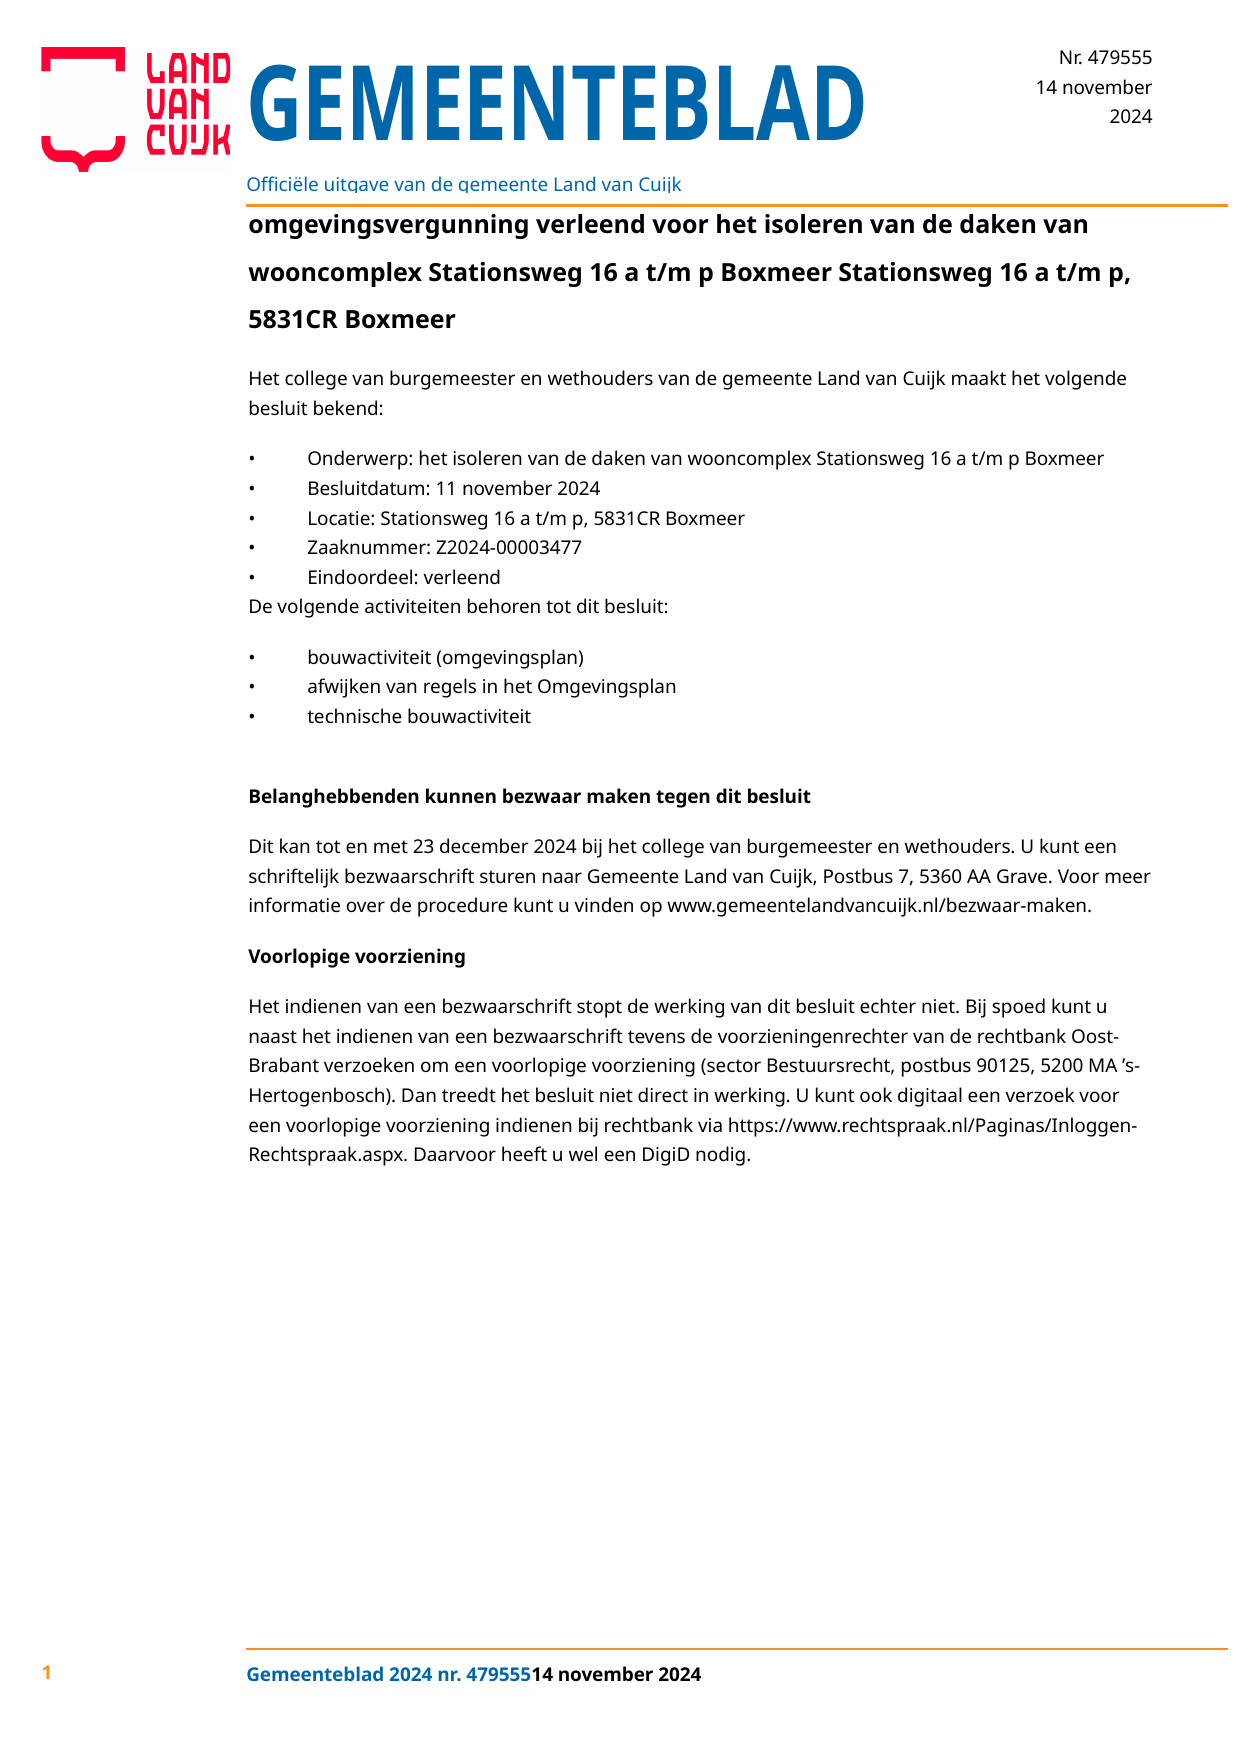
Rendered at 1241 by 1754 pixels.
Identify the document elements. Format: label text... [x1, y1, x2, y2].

text Voorlopige voorziening [248, 943, 1152, 969]
text De volgende activiteiten behoren tot dit besluit: [248, 593, 1152, 619]
list bouwactiviteit (omgevingsplan) [248, 644, 1152, 669]
list Eindoordeel: verleend [248, 564, 1152, 589]
list Zaaknummer: Z2024-00003477 [248, 534, 1152, 560]
list technische bouwactiviteit [248, 703, 1152, 729]
text Belanghebbenden kunnen bezwaar maken tegen dit besluit [248, 783, 1152, 809]
list Locatie: Stationsweg 16 a t/m p, 5831CR Boxmeer [248, 505, 1152, 530]
picture [41, 47, 231, 172]
text omgevingsvergunning verleend voor het isoleren van de daken van wooncomplex Stationsweg 16 a t/m p Boxmeer Stationsweg 16 a t/m p, 5831CR Boxmeer [248, 207, 1152, 336]
text Het college van burgemeester en wethouders van de gemeente Land van Cuijk maakt het volgende besluit bekend: [248, 366, 1152, 421]
list Besluitdatum: 11 november 2024 [248, 475, 1152, 501]
list Onderwerp: het isoleren van de daken van wooncomplex Stationsweg 16 a t/m p Boxmeer [248, 446, 1152, 471]
text Het indienen van een bezwaarschrift stopt de werking van dit besluit echter niet. Bij spoed kunt u naast het indienen van een bezwaarschrift tevens de voorzieningenrechter van de rechtbank Oost-Brabant verzoeken om een voorlopige voorziening (sector Bestuursrecht, postbus 90125, 5200 MA ’s-Hertogenbosch). Dan treedt het besluit niet direct in werking. U kunt ook digitaal een verzoek voor een voorlopige voorziening indienen bij rechtbank via https://www.rechtspraak.nl/Paginas/Inloggen-Rechtspraak.aspx. Daarvoor heeft u wel een DigiD nodig. [248, 993, 1152, 1167]
list afwijken van regels in het Omgevingsplan [248, 673, 1152, 699]
text Dit kan tot en met 23 december 2024 bij het college van burgemeester en wethouders. U kunt een schriftelijk bezwaarschrift sturen naar Gemeente Land van Cuijk, Postbus 7, 5360 AA Grave. Voor meer informatie over de procedure kunt u vinden op www.gemeentelandvancuijk.nl/bezwaar-maken. [248, 833, 1152, 918]
